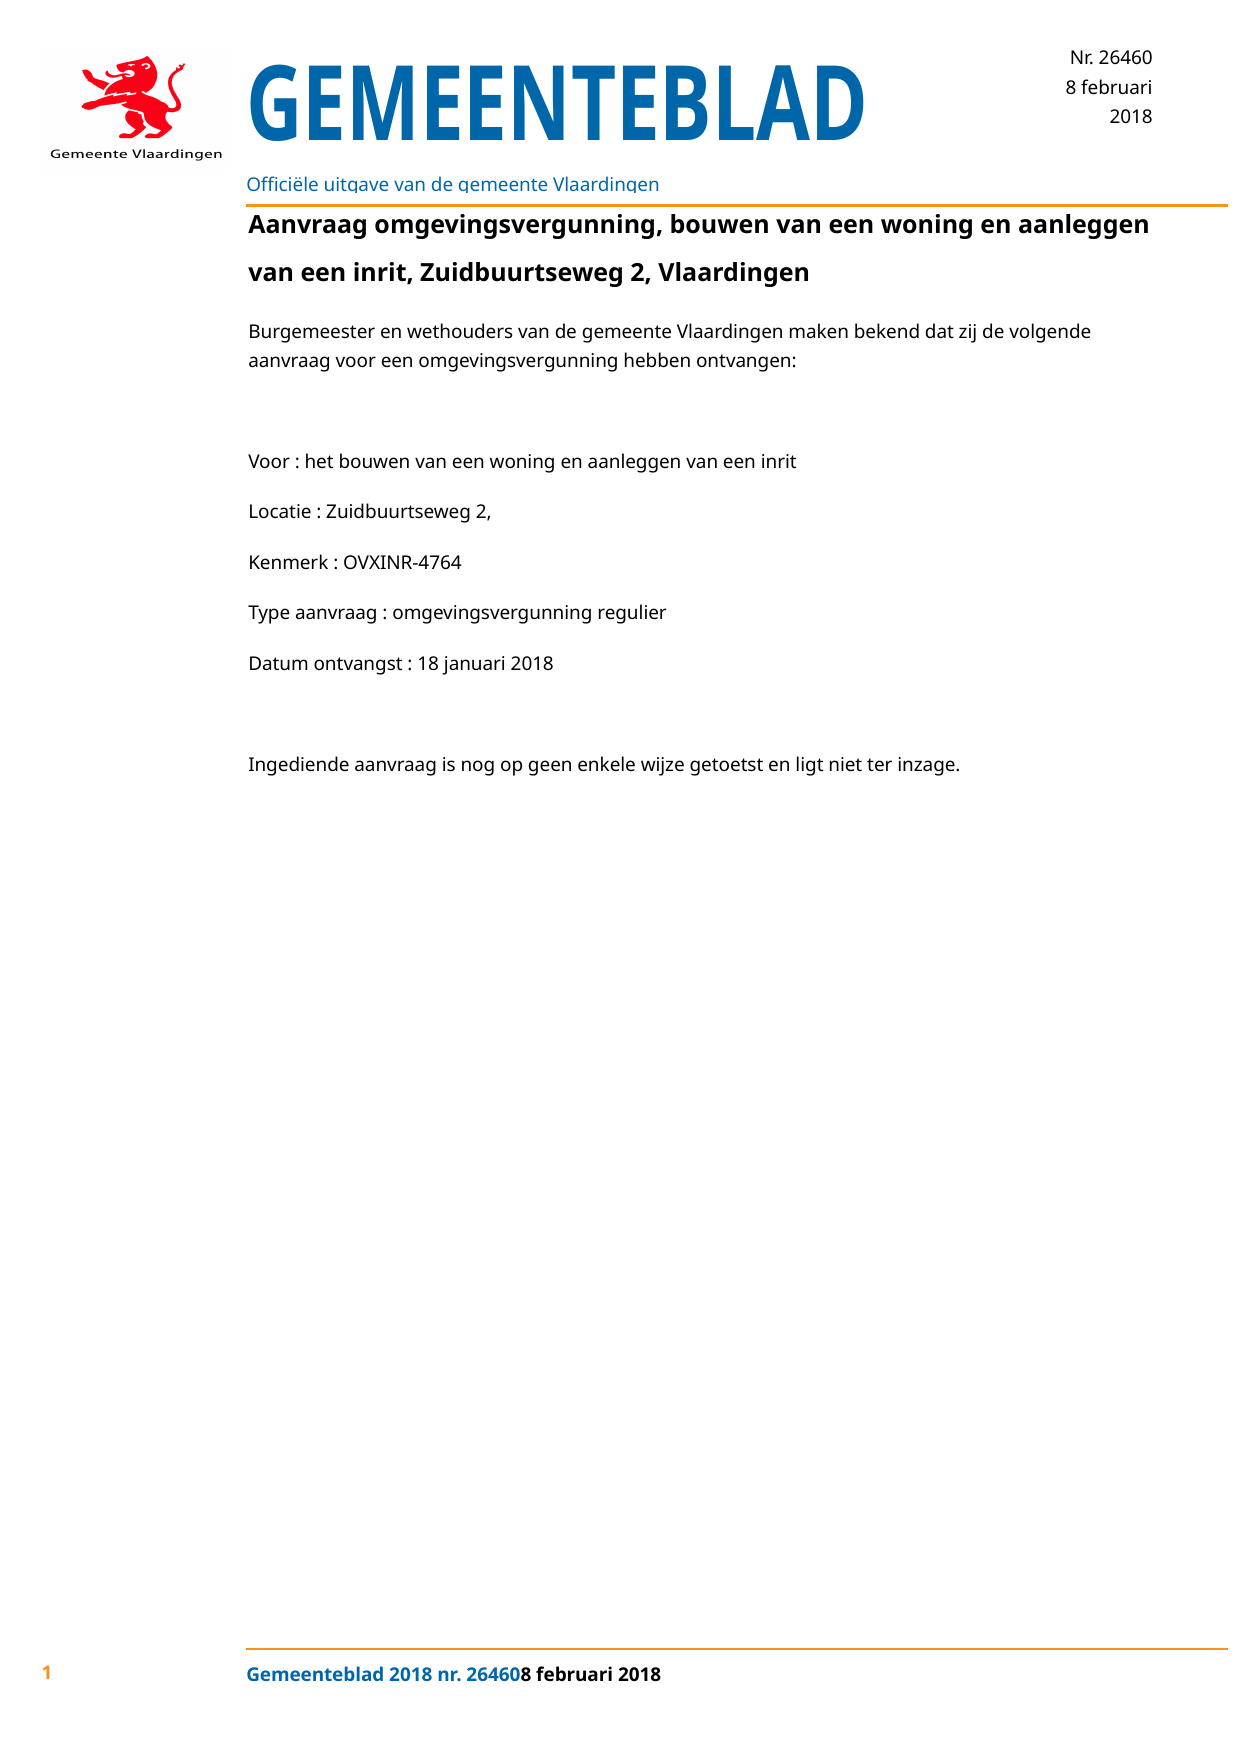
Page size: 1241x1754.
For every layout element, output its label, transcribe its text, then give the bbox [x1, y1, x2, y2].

text Burgemeester en wethouders van de gemeente Vlaardingen maken bekend dat zij de volgende aanvraag voor een omgevingsvergunning hebben ontvangen: [248, 318, 1152, 373]
text Ingediende aanvraag is nog op geen enkele wijze getoetst en ligt niet ter inzage. [248, 751, 1152, 777]
text Type aanvraag : omgevingsvergunning regulier [248, 599, 1152, 625]
picture [41, 47, 231, 172]
text Aanvraag omgevingsvergunning, bouwen van een woning en aanleggen van een inrit, Zuidbuurtseweg 2, Vlaardingen [248, 207, 1152, 288]
text Voor : het bouwen van een woning en aanleggen van een inrit [248, 448, 1152, 474]
text Kenmerk : OVXINR-4764 [248, 549, 1152, 575]
text Datum ontvangst : 18 januari 2018 [248, 650, 1152, 676]
text Locatie : Zuidbuurtseweg 2, [248, 499, 1152, 524]
